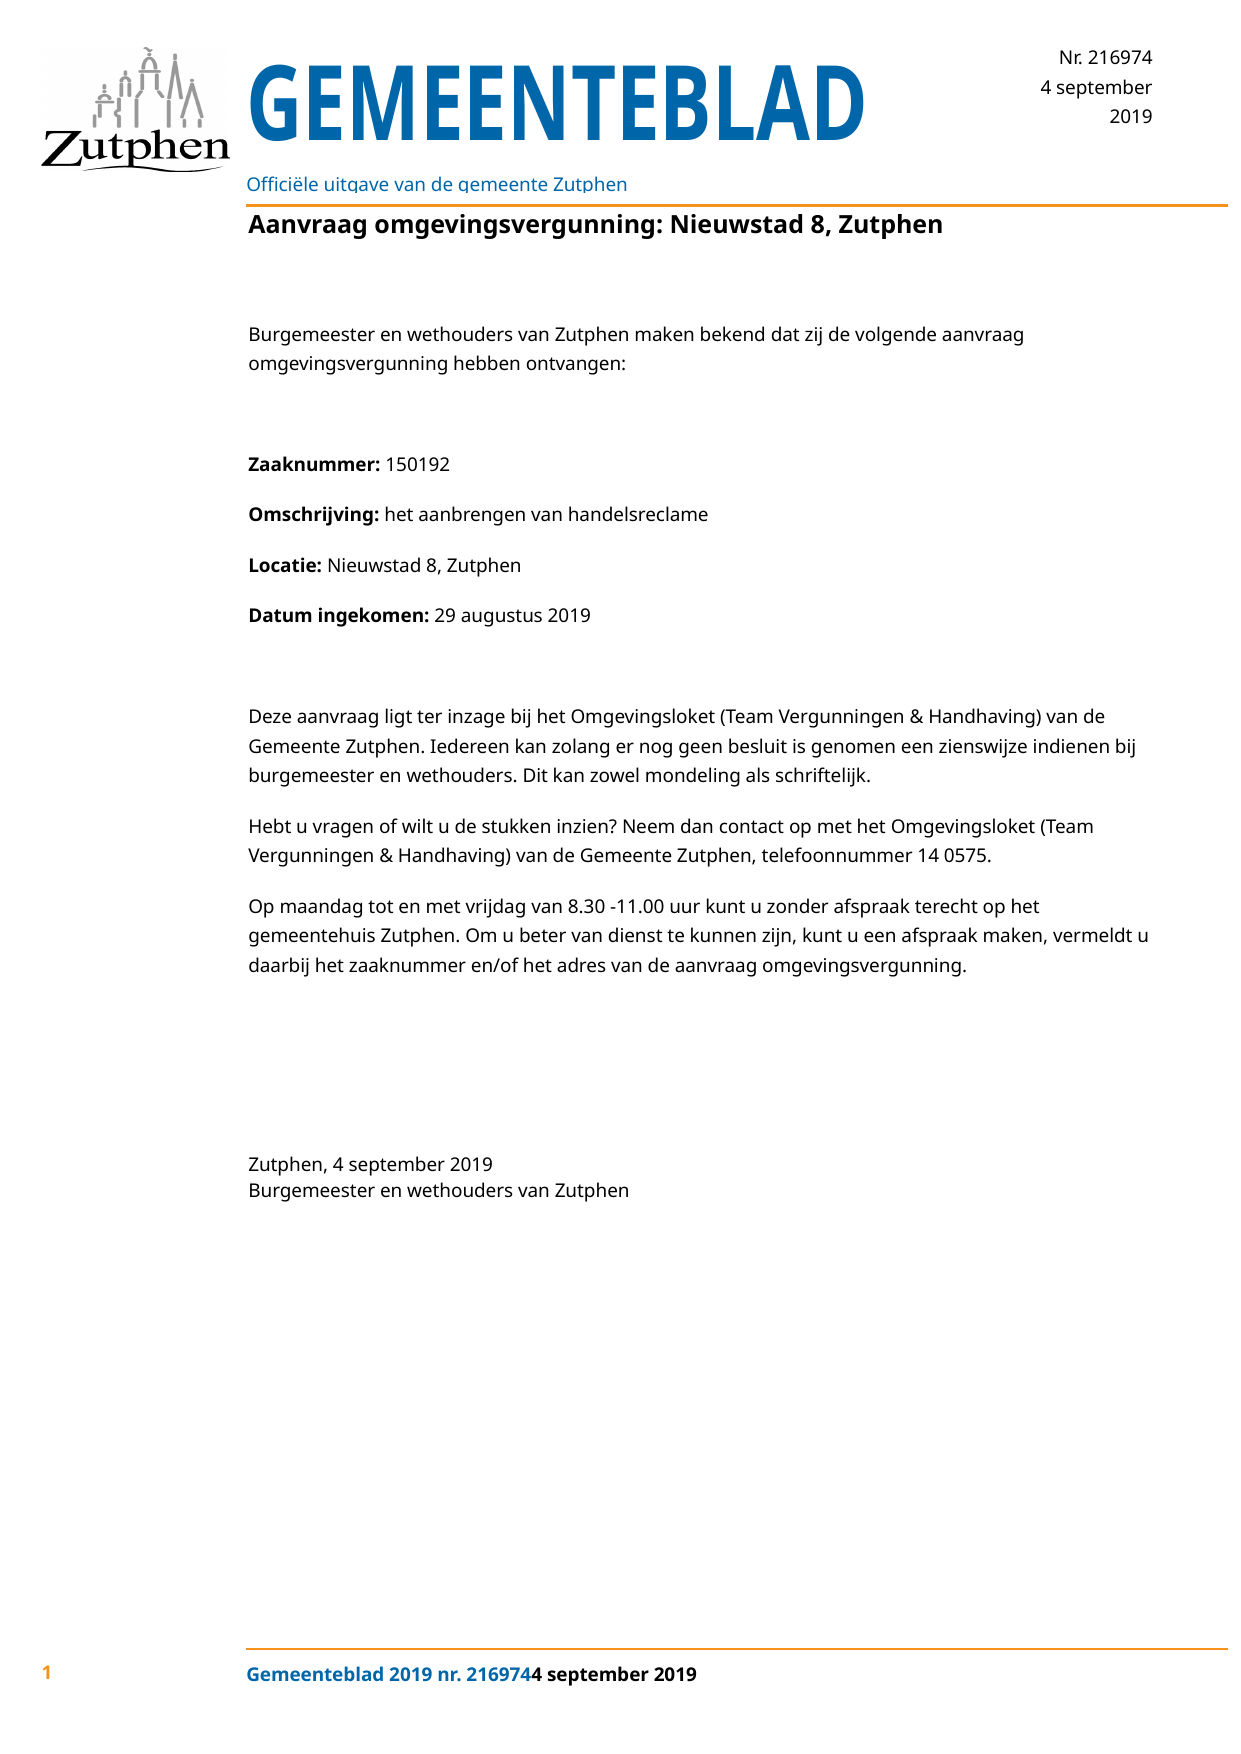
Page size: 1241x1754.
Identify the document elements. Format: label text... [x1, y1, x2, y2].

text Deze aanvraag ligt ter inzage bij het Omgevingsloket (Team Vergunningen & Handhaving) van de Gemeente Zutphen. Iedereen kan zolang er nog geen besluit is genomen een zienswijze indienen bij burgemeester en wethouders. Dit kan zowel mondeling als schriftelijk. [248, 703, 1152, 788]
text Op maandag tot en met vrijdag van 8.30 -11.00 uur kunt u zonder afspraak terecht op het gemeentehuis Zutphen. Om u beter van dienst te kunnen zijn, kunt u een afspraak maken, vermeldt u daarbij het zaaknummer en/of het adres van de aanvraag omgevingsvergunning. [248, 893, 1152, 978]
text Zaaknummer: 150192 [248, 451, 1152, 477]
picture [41, 47, 231, 172]
text Datum ingekomen: 29 augustus 2019 [248, 602, 1152, 628]
text Aanvraag omgevingsvergunning: Nieuwstad 8, Zutphen [248, 207, 1152, 241]
text Burgemeester en wethouders van Zutphen [248, 1177, 1152, 1202]
text Zutphen, 4 september 2019 [248, 1151, 1152, 1177]
text Burgemeester en wethouders van Zutphen maken bekend dat zij de volgende aanvraag omgevingsvergunning hebben ontvangen: [248, 321, 1152, 376]
text Hebt u vragen of wilt u de stukken inzien? Neem dan contact op met het Omgevingsloket (Team Vergunningen & Handhaving) van de Gemeente Zutphen, telefoonnummer 14 0575. [248, 813, 1152, 868]
text Omschrijving: het aanbrengen van handelsreclame [248, 502, 1152, 527]
text Locatie: Nieuwstad 8, Zutphen [248, 552, 1152, 578]
